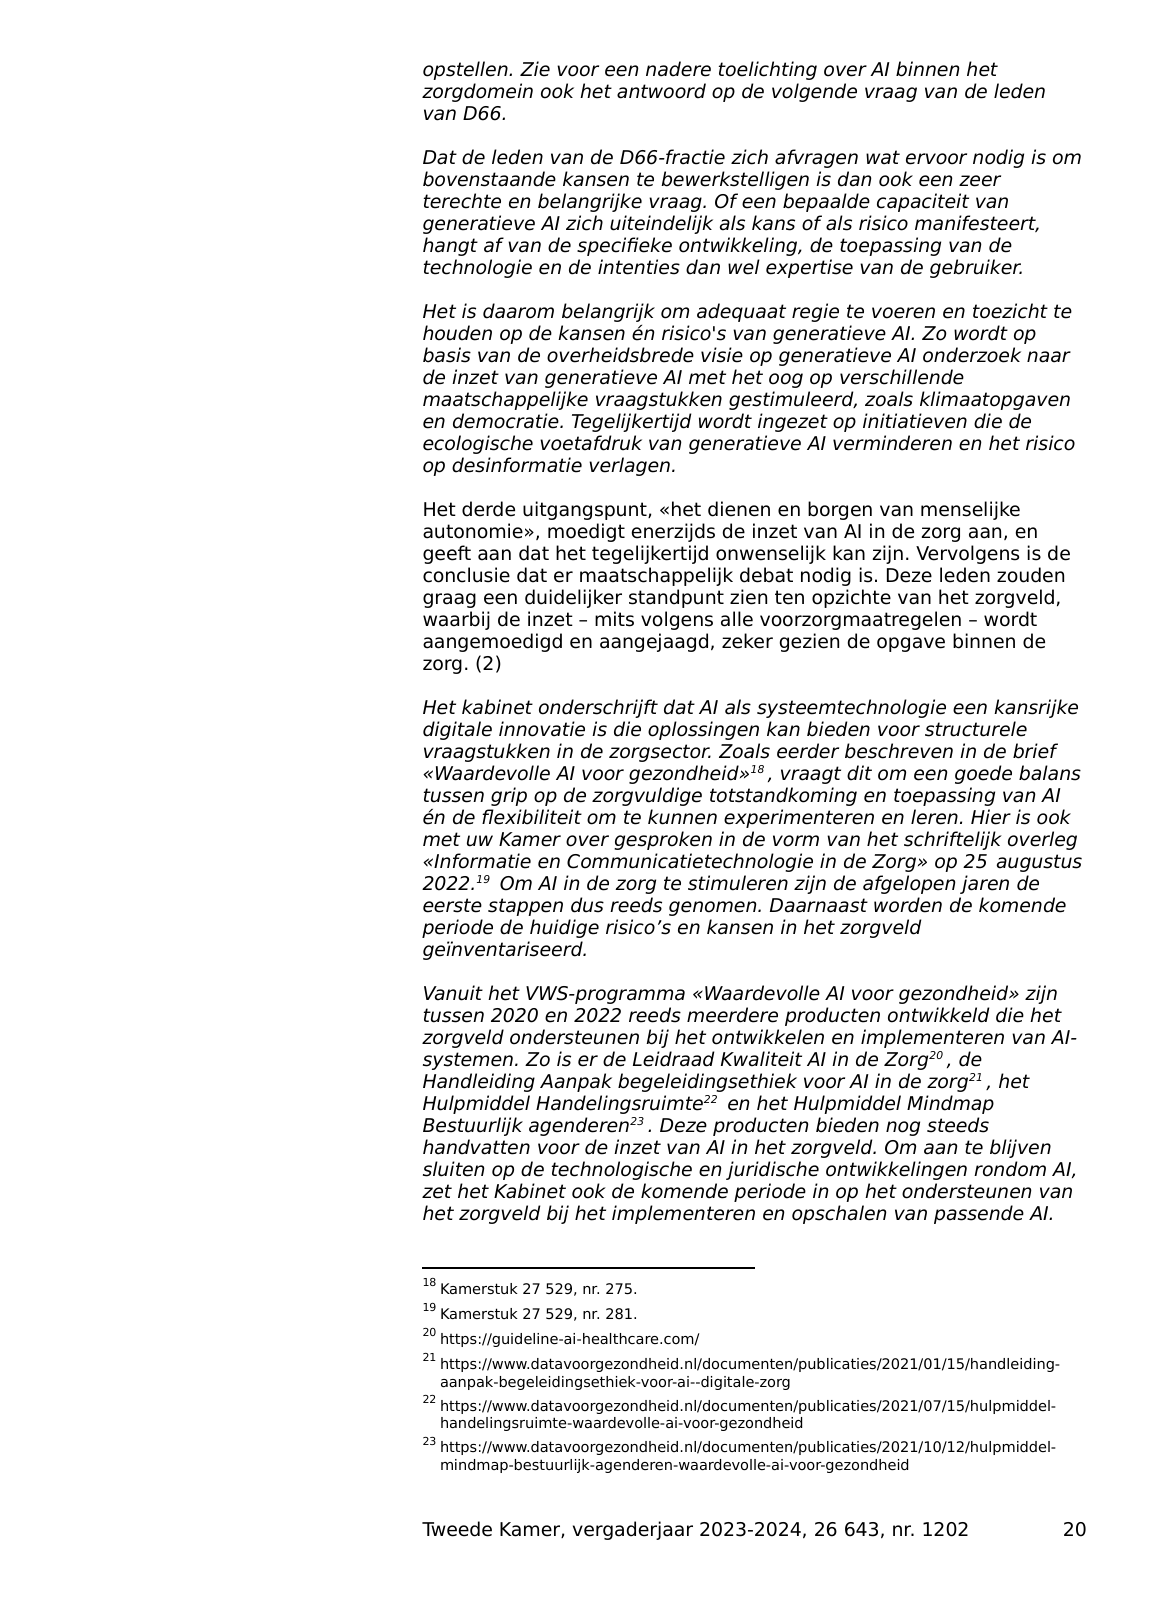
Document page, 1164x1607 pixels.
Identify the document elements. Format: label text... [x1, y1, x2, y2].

text https://guideline-ai-healthcare.com/ [422, 1327, 1087, 1349]
text Het derde uitgangspunt, «het dienen en borgen van menselijke autonomie», moedigt enerzijds de inzet van AI in de zorg aan, en geeft aan dat het tegelijkertijd onwenselijk kan zijn. Vervolgens is de conclusie dat er maatschappelijk debat nodig is. Deze leden zouden graag een duidelijker standpunt zien ten opzichte van het zorgveld, waarbij de inzet – mits volgens alle voorzorgmaatregelen – wordt aangemoedigd en aangejaagd, zeker gezien de opgave binnen de zorg. (2) [422, 499, 1087, 675]
text Kamerstuk 27 529, nr. 275. [422, 1277, 1087, 1299]
text opstellen. Zie voor een nadere toelichting over AI binnen het zorgdomein ook het antwoord op de volgende vraag van de leden van D66. [422, 59, 1087, 125]
text Vanuit het VWS-programma «Waardevolle AI voor gezondheid» zijn tussen 2020 en 2022 reeds meerdere producten ontwikkeld die het zorgveld ondersteunen bij het ontwikkelen en implementeren van AI-systemen. Zo is er de Leidraad Kwaliteit AI in de Zorg, de Handleiding Aanpak begeleidingsethiek voor AI in de zorg, het Hulpmiddel Handelingsruimte en het Hulpmiddel Mindmap Bestuurlijk agenderen. Deze producten bieden nog steeds handvatten voor de inzet van AI in het zorgveld. Om aan te blijven sluiten op de technologische en juridische ontwikkelingen rondom AI, zet het Kabinet ook de komende periode in op het ondersteunen van het zorgveld bij het implementeren en opschalen van passende AI. [422, 983, 1087, 1225]
text Het kabinet onderschrijft dat AI als systeemtechnologie een kansrijke digitale innovatie is die oplossingen kan bieden voor structurele vraagstukken in de zorgsector. Zoals eerder beschreven in de brief «Waardevolle AI voor gezondheid», vraagt dit om een goede balans tussen grip op de zorgvuldige totstandkoming en toepassing van AI én de flexibiliteit om te kunnen experimenteren en leren. Hier is ook met uw Kamer over gesproken in de vorm van het schriftelijk overleg «Informatie en Communicatietechnologie in de Zorg» op 25 augustus 2022. Om AI in de zorg te stimuleren zijn de afgelopen jaren de eerste stappen dus reeds genomen. Daarnaast worden de komende periode de huidige risico’s en kansen in het zorgveld geïnventariseerd. [422, 697, 1087, 961]
text https://www.datavoorgezondheid.nl/documenten/publicaties/2021/01/15/handleiding-aanpak-begeleidingsethiek-voor-ai--digitale-zorg [422, 1352, 1087, 1391]
text https://www.datavoorgezondheid.nl/documenten/publicaties/2021/10/12/hulpmiddel-mindmap-bestuurlijk-agenderen-waardevolle-ai-voor-gezondheid [422, 1435, 1087, 1474]
text Kamerstuk 27 529, nr. 281. [422, 1302, 1087, 1324]
text https://www.datavoorgezondheid.nl/documenten/publicaties/2021/07/15/hulpmiddel-handelingsruimte-waardevolle-ai-voor-gezondheid [422, 1393, 1087, 1432]
text Dat de leden van de D66-fractie zich afvragen wat ervoor nodig is om bovenstaande kansen te bewerkstelligen is dan ook een zeer terechte en belangrijke vraag. Of een bepaalde capaciteit van generatieve AI zich uiteindelijk als kans of als risico manifesteert, hangt af van de specifieke ontwikkeling, de toepassing van de technologie en de intenties dan wel expertise van de gebruiker. [422, 147, 1087, 279]
text Het is daarom belangrijk om adequaat regie te voeren en toezicht te houden op de kansen én risico's van generatieve AI. Zo wordt op basis van de overheidsbrede visie op generatieve AI onderzoek naar de inzet van generatieve AI met het oog op verschillende maatschappelijke vraagstukken gestimuleerd, zoals klimaatopgaven en democratie. Tegelijkertijd wordt ingezet op initiatieven die de ecologische voetafdruk van generatieve AI verminderen en het risico op desinformatie verlagen. [422, 301, 1087, 477]
